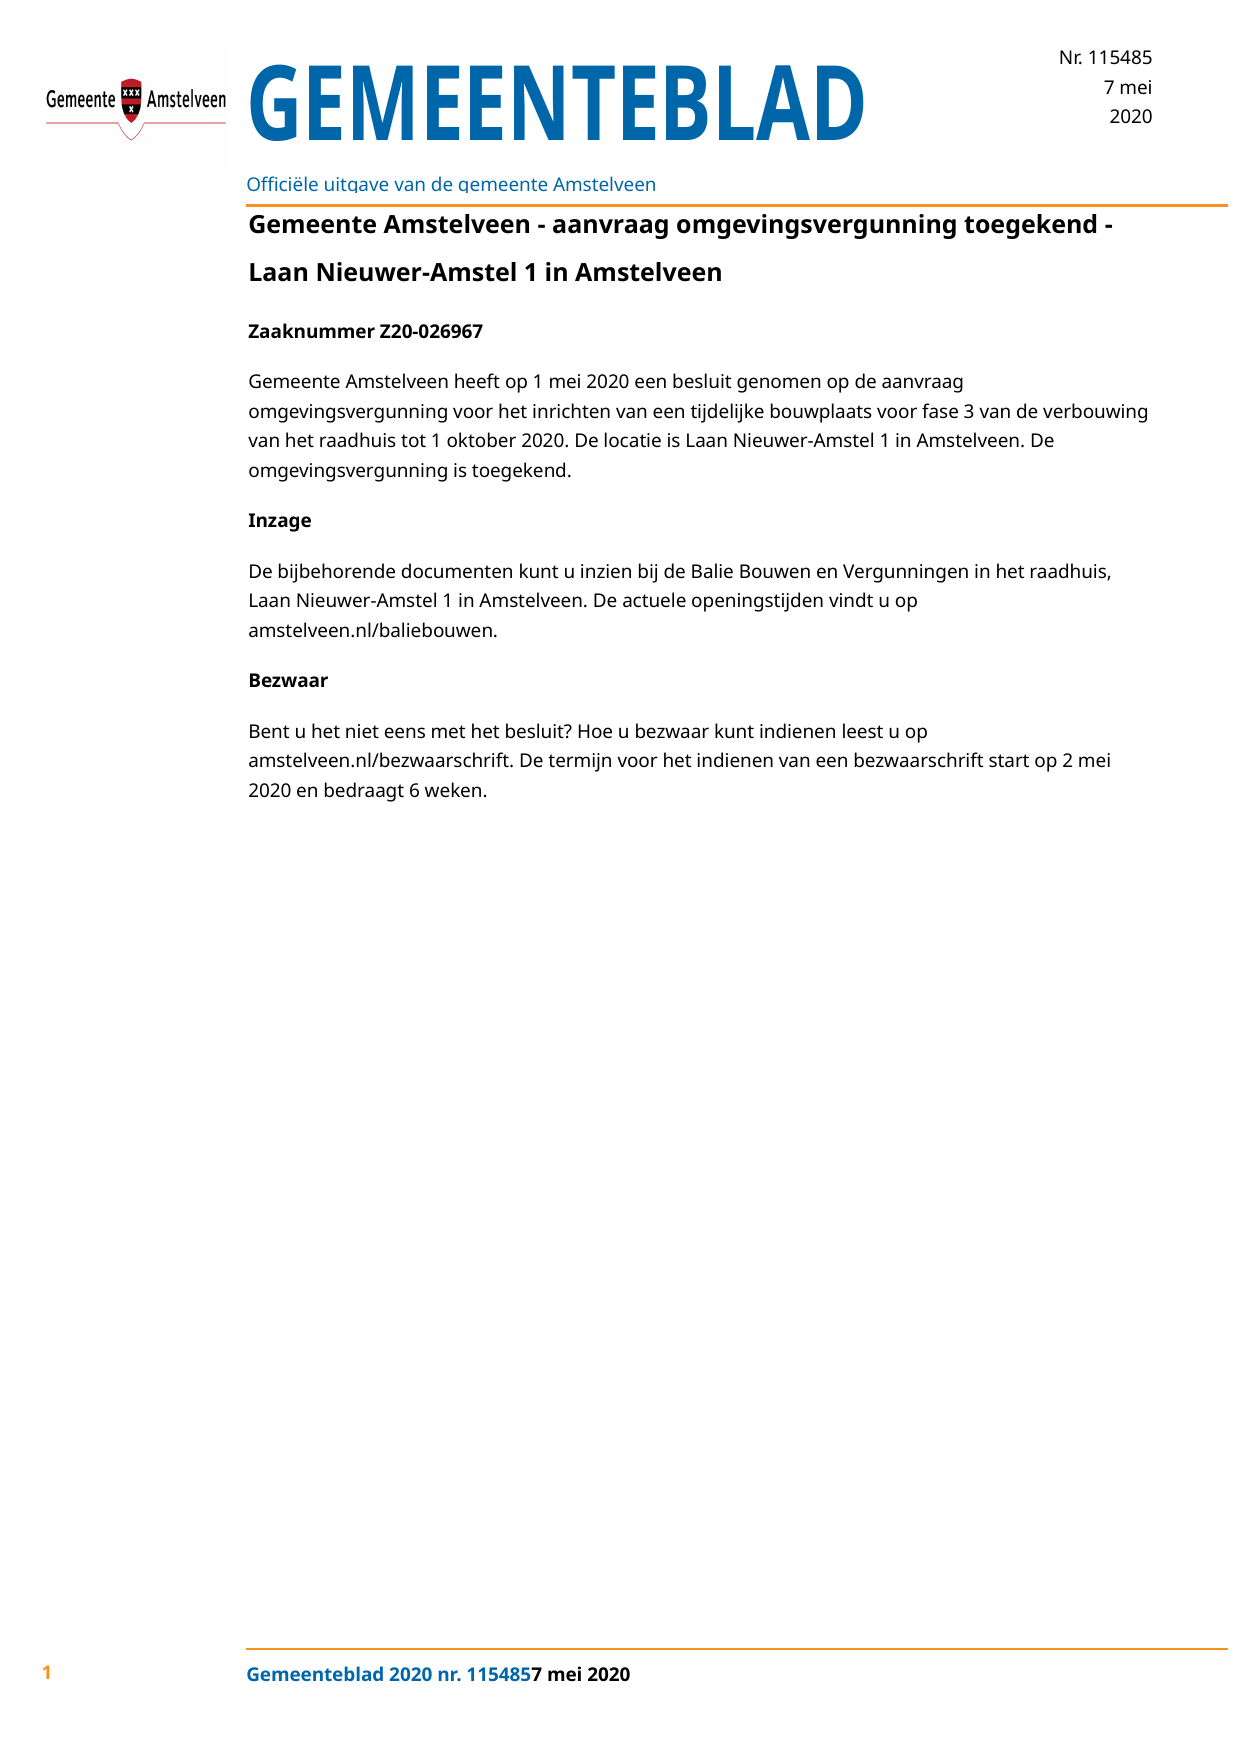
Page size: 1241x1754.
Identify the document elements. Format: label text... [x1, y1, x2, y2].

text Bezwaar [248, 667, 1152, 693]
text Bent u het niet eens met het besluit? Hoe u bezwaar kunt indienen leest u op amstelveen.nl/bezwaarschrift. De termijn voor het indienen van een bezwaarschrift start op 2 mei 2020 en bedraagt 6 weken. [248, 718, 1152, 803]
text Gemeente Amstelveen - aanvraag omgevingsvergunning toegekend - Laan Nieuwer-Amstel 1 in Amstelveen [248, 207, 1152, 288]
text Inzage [248, 507, 1152, 533]
picture [41, 47, 231, 172]
text Gemeente Amstelveen heeft op 1 mei 2020 een besluit genomen op de aanvraag omgevingsvergunning voor het inrichten van een tijdelijke bouwplaats voor fase 3 van de verbouwing van het raadhuis tot 1 oktober 2020. De locatie is Laan Nieuwer-Amstel 1 in Amstelveen. De omgevingsvergunning is toegekend. [248, 368, 1152, 483]
text Zaaknummer Z20-026967 [248, 318, 1152, 344]
text De bijbehorende documenten kunt u inzien bij de Balie Bouwen en Vergunningen in het raadhuis, Laan Nieuwer-Amstel 1 in Amstelveen. De actuele openingstijden vindt u op amstelveen.nl/baliebouwen. [248, 558, 1152, 643]
